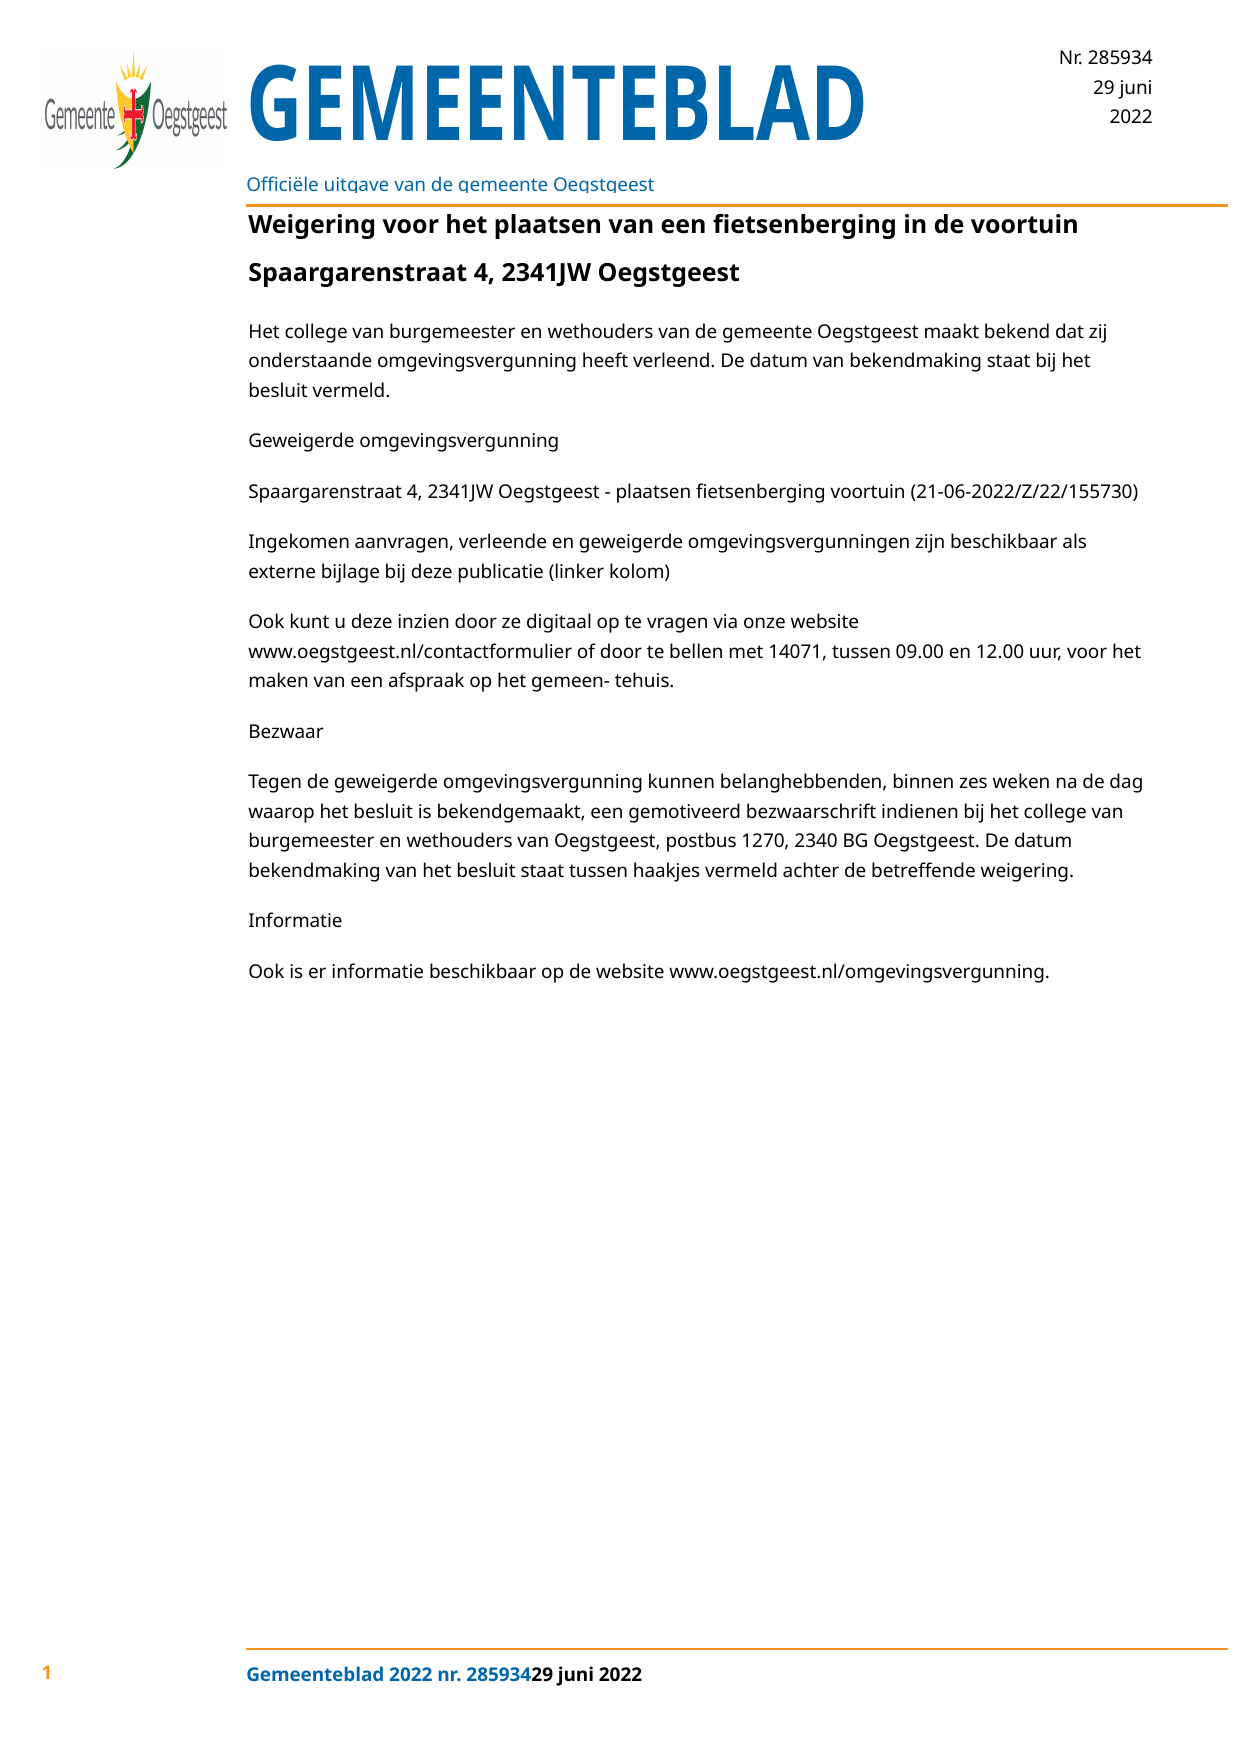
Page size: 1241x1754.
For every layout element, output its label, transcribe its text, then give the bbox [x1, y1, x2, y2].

picture [41, 47, 231, 172]
text Het college van burgemeester en wethouders van de gemeente Oegstgeest maakt bekend dat zij onderstaande omgevingsvergunning heeft verleend. De datum van bekendmaking staat bij het besluit vermeld. [248, 318, 1152, 403]
text Ingekomen aanvragen, verleende en geweigerde omgevingsvergunningen zijn beschikbaar als externe bijlage bij deze publicatie (linker kolom) [248, 528, 1152, 584]
text Ook is er informatie beschikbaar op de website www.oegstgeest.nl/omgevingsvergunning. [248, 958, 1152, 984]
text Ook kunt u deze inzien door ze digitaal op te vragen via onze website www.oegstgeest.nl/contactformulier of door te bellen met 14071, tussen 09.00 en 12.00 uur, voor het maken van een afspraak op het gemeen- tehuis. [248, 608, 1152, 693]
text Weigering voor het plaatsen van een fietsenberging in de voortuin Spaargarenstraat 4, 2341JW Oegstgeest [248, 207, 1152, 288]
text Geweigerde omgevingsvergunning [248, 427, 1152, 453]
text Spaargarenstraat 4, 2341JW Oegstgeest - plaatsen fietsenberging voortuin (21-06-2022/Z/22/155730) [248, 478, 1152, 504]
text Tegen de geweigerde omgevingsvergunning kunnen belanghebbenden, binnen zes weken na de dag waarop het besluit is bekendgemaakt, een gemotiveerd bezwaarschrift indienen bij het college van burgemeester en wethouders van Oegstgeest, postbus 1270, 2340 BG Oegstgeest. De datum bekendmaking van het besluit staat tussen haakjes vermeld achter de betreffende weigering. [248, 768, 1152, 883]
text Informatie [248, 907, 1152, 933]
text Bezwaar [248, 718, 1152, 744]
